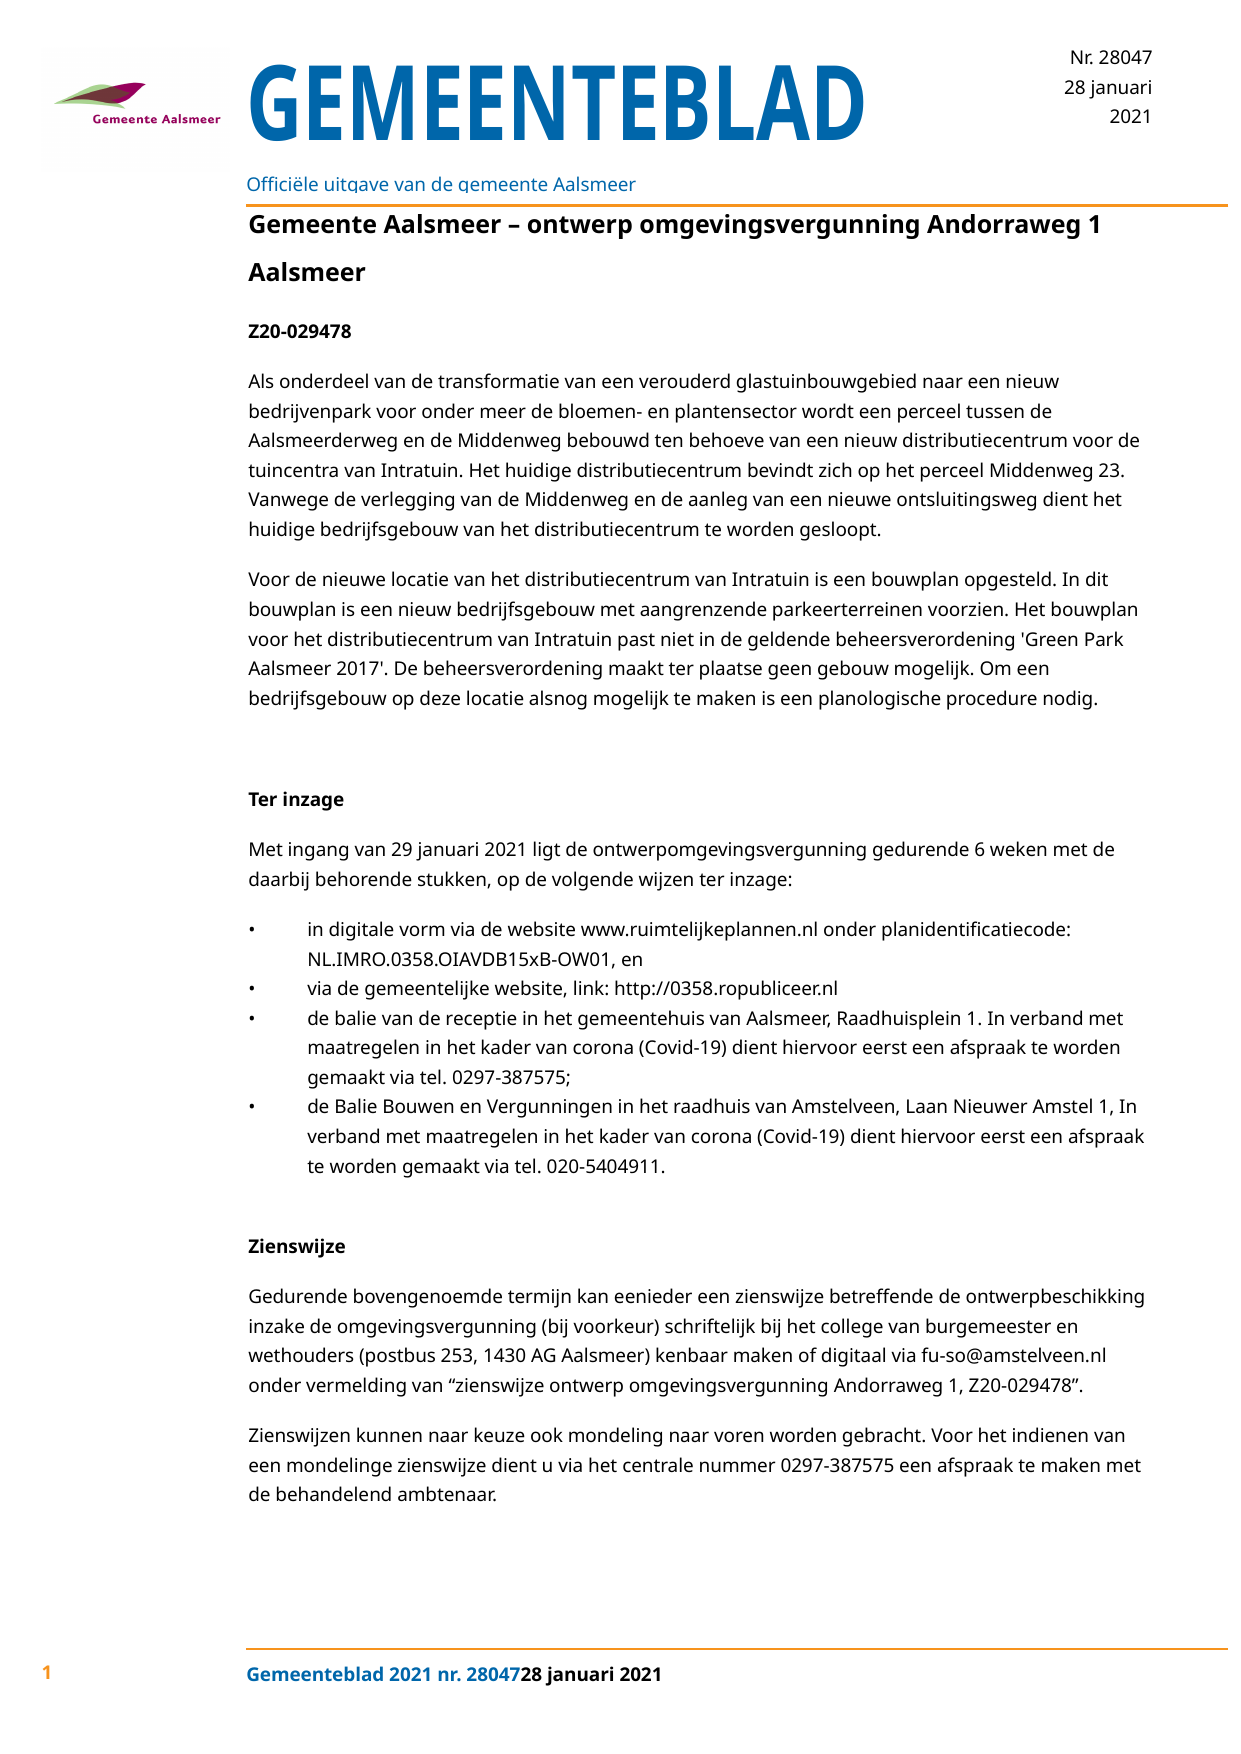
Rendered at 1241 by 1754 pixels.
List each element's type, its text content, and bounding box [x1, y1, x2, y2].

text Voor de nieuwe locatie van het distributiecentrum van Intratuin is een bouwplan opgesteld. In dit bouwplan is een nieuw bedrijfsgebouw met aangrenzende parkeerterreinen voorzien. Het bouwplan voor het distributiecentrum van Intratuin past niet in de geldende beheersverordening 'Green Park Aalsmeer 2017'. De beheersverordening maakt ter plaatse geen gebouw mogelijk. Om een bedrijfsgebouw op deze locatie alsnog mogelijk te maken is een planologische procedure nodig. [248, 567, 1152, 711]
text Gemeente Aalsmeer – ontwerp omgevingsvergunning Andorraweg 1 Aalsmeer [248, 207, 1152, 288]
text Ter inzage [248, 786, 1152, 812]
text Met ingang van 29 januari 2021 ligt de ontwerpomgevingsvergunning gedurende 6 weken met de daarbij behorende stukken, op de volgende wijzen ter inzage: [248, 836, 1152, 892]
text Zienswijzen kunnen naar keuze ook mondeling naar voren worden gebracht. Voor het indienen van een mondelinge zienswijze dient u via het centrale nummer 0297-387575 een afspraak te maken met de behandelend ambtenaar. [248, 1422, 1152, 1507]
text Gedurende bovengenoemde termijn kan eenieder een zienswijze betreffende de ontwerpbeschikking inzake de omgevingsvergunning (bij voorkeur) schriftelijk bij het college van burgemeester en wethouders (postbus 253, 1430 AG Aalsmeer) kenbaar maken of digitaal via fu-so@amstelveen.nl onder vermelding van “zienswijze ontwerp omgevingsvergunning Andorraweg 1, Z20-029478”. [248, 1283, 1152, 1398]
text Als onderdeel van de transformatie van een verouderd glastuinbouwgebied naar een nieuw bedrijvenpark voor onder meer de bloemen- en plantensector wordt een perceel tussen de Aalsmeerderweg en de Middenweg bebouwd ten behoeve van een nieuw distributiecentrum voor de tuincentra van Intratuin. Het huidige distributiecentrum bevindt zich op het perceel Middenweg 23. Vanwege de verlegging van de Middenweg en de aanleg van een nieuwe ontsluitingsweg dient het huidige bedrijfsgebouw van het distributiecentrum te worden gesloopt. [248, 368, 1152, 542]
list de balie van de receptie in het gemeentehuis van Aalsmeer, Raadhuisplein 1. In verband met maatregelen in het kader van corona (Covid-19) dient hiervoor eerst een afspraak te worden gemaakt via tel. 0297-387575; [248, 1005, 1152, 1090]
list in digitale vorm via de website www.ruimtelijkeplannen.nl onder planidentificatiecode: NL.IMRO.0358.OIAVDB15xB-OW01, en [248, 916, 1152, 972]
picture [41, 47, 231, 172]
text Zienswijze [248, 1233, 1152, 1259]
list de Balie Bouwen en Vergunningen in het raadhuis van Amstelveen, Laan Nieuwer Amstel 1, In verband met maatregelen in het kader van corona (Covid-19) dient hiervoor eerst een afspraak te worden gemaakt via tel. 020-5404911. [248, 1094, 1152, 1179]
text Z20-029478 [248, 318, 1152, 344]
list via de gemeentelijke website, link: http://0358.ropubliceer.nl [248, 975, 1152, 1001]
